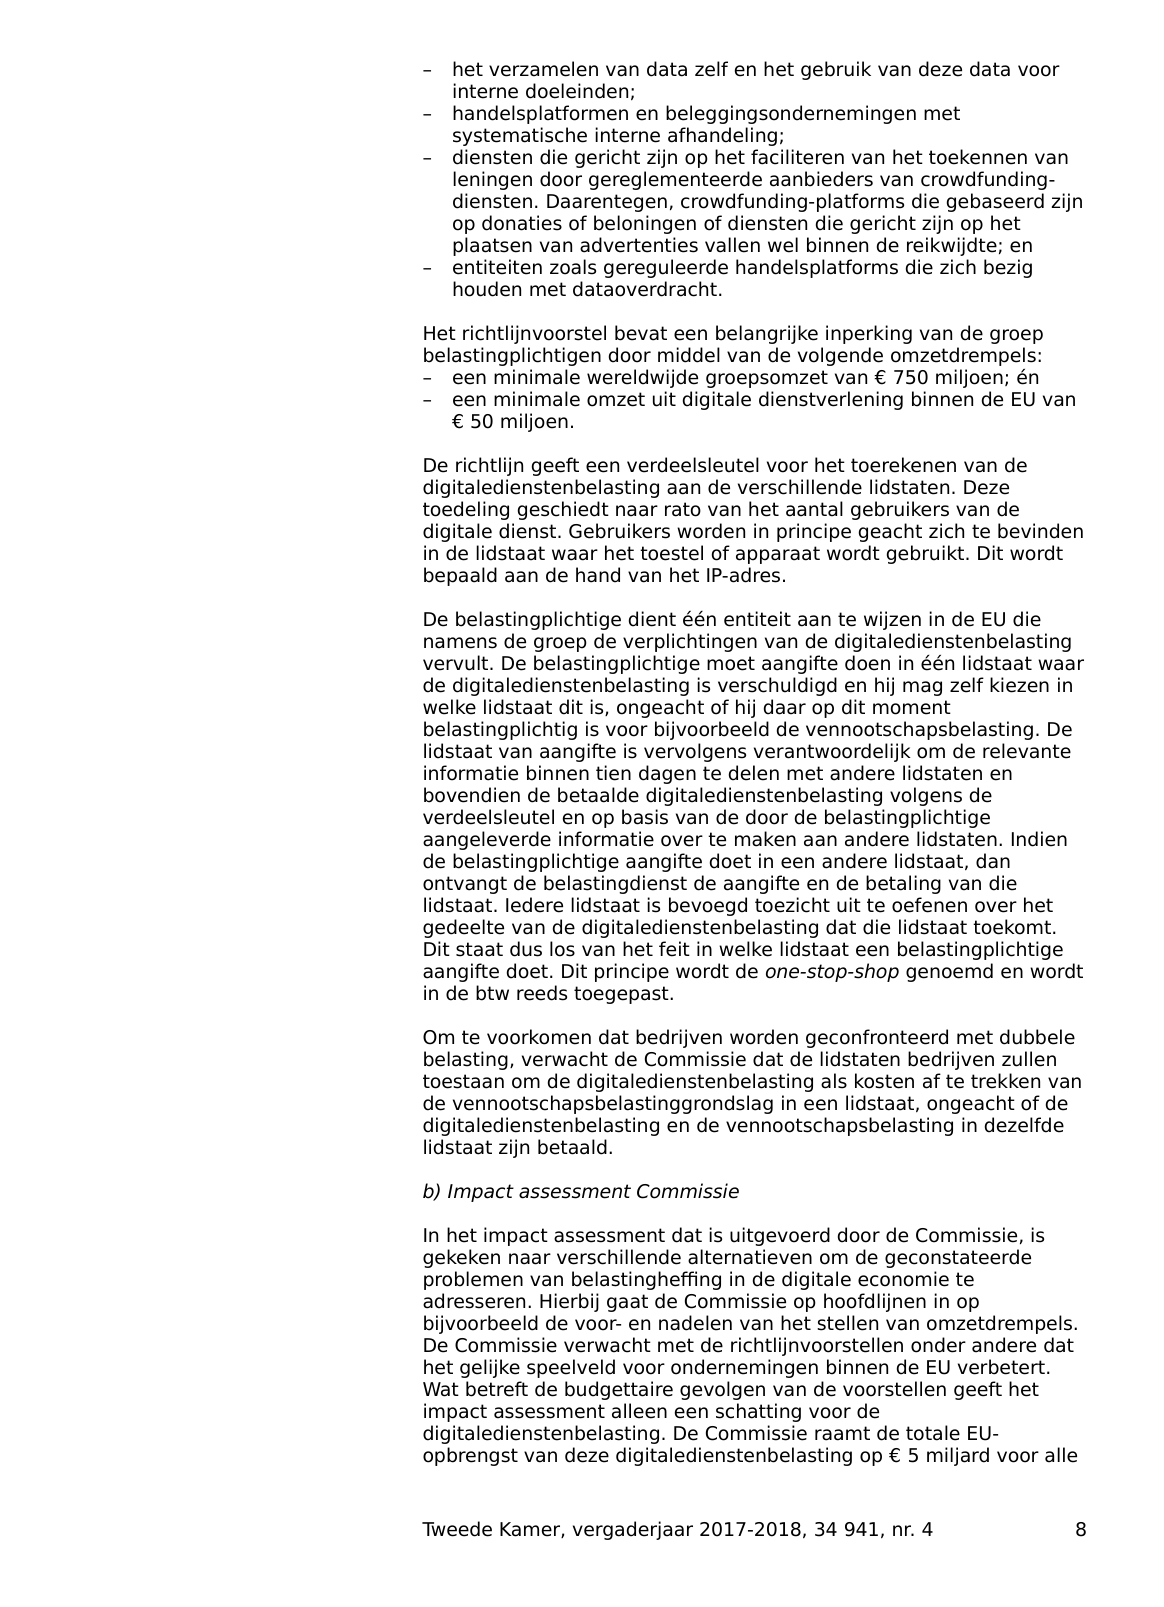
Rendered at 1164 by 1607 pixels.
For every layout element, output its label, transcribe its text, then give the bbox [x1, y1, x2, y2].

text – handelsplatformen en beleggingsondernemingen met systematische interne afhandeling; [422, 103, 1087, 147]
text De belastingplichtige dient één entiteit aan te wijzen in de EU die namens de groep de verplichtingen van de digitaledienstenbelasting vervult. De belastingplichtige moet aangifte doen in één lidstaat waar de digitaledienstenbelasting is verschuldigd en hij mag zelf kiezen in welke lidstaat dit is, ongeacht of hij daar op dit moment belastingplichtig is voor bijvoorbeeld de vennootschapsbelasting. De lidstaat van aangifte is vervolgens verantwoordelijk om de relevante informatie binnen tien dagen te delen met andere lidstaten en bovendien de betaalde digitaledienstenbelasting volgens de verdeelsleutel en op basis van de door de belastingplichtige aangeleverde informatie over te maken aan andere lidstaten. Indien de belastingplichtige aangifte doet in een andere lidstaat, dan ontvangt de belastingdienst de aangifte en de betaling van die lidstaat. Iedere lidstaat is bevoegd toezicht uit te oefenen over het gedeelte van de digitaledienstenbelasting dat die lidstaat toekomt. Dit staat dus los van het feit in welke lidstaat een belastingplichtige aangifte doet. Dit principe wordt de one-stop-shop genoemd en wordt in de btw reeds toegepast. [422, 609, 1087, 1005]
text Om te voorkomen dat bedrijven worden geconfronteerd met dubbele belasting, verwacht de Commissie dat de lidstaten bedrijven zullen toestaan om de digitaledienstenbelasting als kosten af te trekken van de vennootschapsbelastinggrondslag in een lidstaat, ongeacht of de digitaledienstenbelasting en de vennootschapsbelasting in dezelfde lidstaat zijn betaald. [422, 1027, 1087, 1159]
text Het richtlijnvoorstel bevat een belangrijke inperking van de groep belastingplichtigen door middel van de volgende omzetdrempels: [422, 323, 1087, 367]
text – een minimale wereldwijde groepsomzet van € 750 miljoen; én [422, 367, 1087, 389]
text – het verzamelen van data zelf en het gebruik van deze data voor interne doeleinden; [422, 59, 1087, 103]
subtitle b) Impact assessment Commissie [422, 1181, 1087, 1203]
text In het impact assessment dat is uitgevoerd door de Commissie, is gekeken naar verschillende alternatieven om de geconstateerde problemen van belastingheffing in de digitale economie te adresseren. Hierbij gaat de Commissie op hoofdlijnen in op bijvoorbeeld de voor- en nadelen van het stellen van omzetdrempels. [422, 1225, 1087, 1335]
text – diensten die gericht zijn op het faciliteren van het toekennen van leningen door gereglementeerde aanbieders van crowdfunding-diensten. Daarentegen, crowdfunding-platforms die gebaseerd zijn op donaties of beloningen of diensten die gericht zijn op het plaatsen van advertenties vallen wel binnen de reikwijdte; en [422, 147, 1087, 257]
text De richtlijn geeft een verdeelsleutel voor het toerekenen van de digitaledienstenbelasting aan de verschillende lidstaten. Deze toedeling geschiedt naar rato van het aantal gebruikers van de digitale dienst. Gebruikers worden in principe geacht zich te bevinden in de lidstaat waar het toestel of apparaat wordt gebruikt. Dit wordt bepaald aan de hand van het IP-adres. [422, 455, 1087, 587]
text – entiteiten zoals gereguleerde handelsplatforms die zich bezig houden met dataoverdracht. [422, 257, 1087, 301]
text – een minimale omzet uit digitale dienstverlening binnen de EU van € 50 miljoen. [422, 389, 1087, 433]
text De Commissie verwacht met de richtlijnvoorstellen onder andere dat het gelijke speelveld voor ondernemingen binnen de EU verbetert. Wat betreft de budgettaire gevolgen van de voorstellen geeft het impact assessment alleen een schatting voor de digitaledienstenbelasting. De Commissie raamt de totale EU-opbrengst van deze digitaledienstenbelasting op € 5 miljard voor alle [422, 1335, 1087, 1467]
